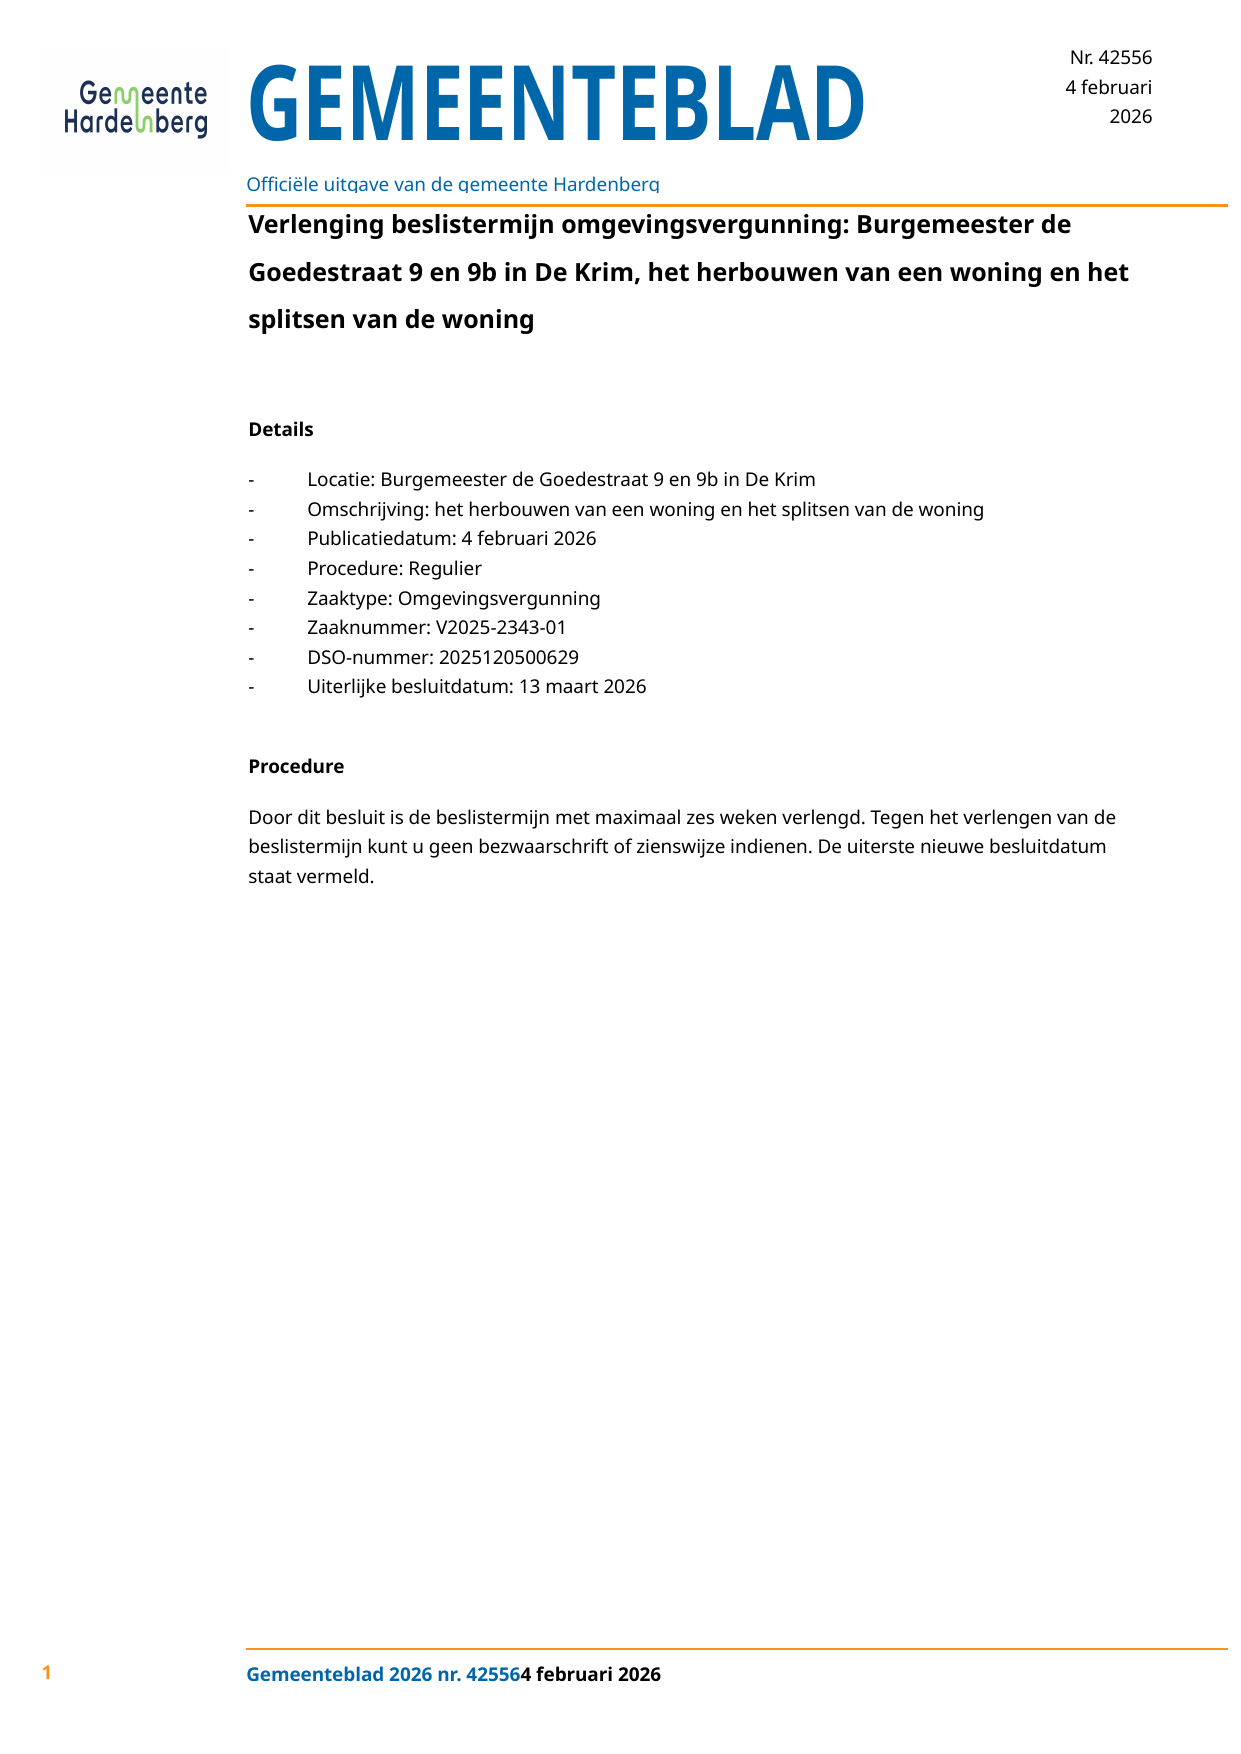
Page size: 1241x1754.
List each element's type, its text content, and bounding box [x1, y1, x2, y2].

list DSO-nummer: 2025120500629 [248, 644, 1152, 669]
list Procedure: Regulier [248, 555, 1152, 581]
list Zaaknummer: V2025-2343-01 [248, 614, 1152, 640]
text Details [248, 416, 1152, 442]
text Procedure [248, 753, 1152, 779]
list Omschrijving: het herbouwen van een woning en het splitsen van de woning [248, 496, 1152, 522]
picture [41, 47, 231, 172]
list Zaaktype: Omgevingsvergunning [248, 585, 1152, 610]
list Publicatiedatum: 4 februari 2026 [248, 526, 1152, 551]
list Uiterlijke besluitdatum: 13 maart 2026 [248, 673, 1152, 699]
list Locatie: Burgemeester de Goedestraat 9 en 9b in De Krim [248, 466, 1152, 492]
text Door dit besluit is de beslistermijn met maximaal zes weken verlengd. Tegen het verlengen van de beslistermijn kunt u geen bezwaarschrift of zienswijze indienen. De uiterste nieuwe besluitdatum staat vermeld. [248, 804, 1152, 889]
text Verlenging beslistermijn omgevingsvergunning: Burgemeester de Goedestraat 9 en 9b in De Krim, het herbouwen van een woning en het splitsen van de woning [248, 207, 1152, 336]
